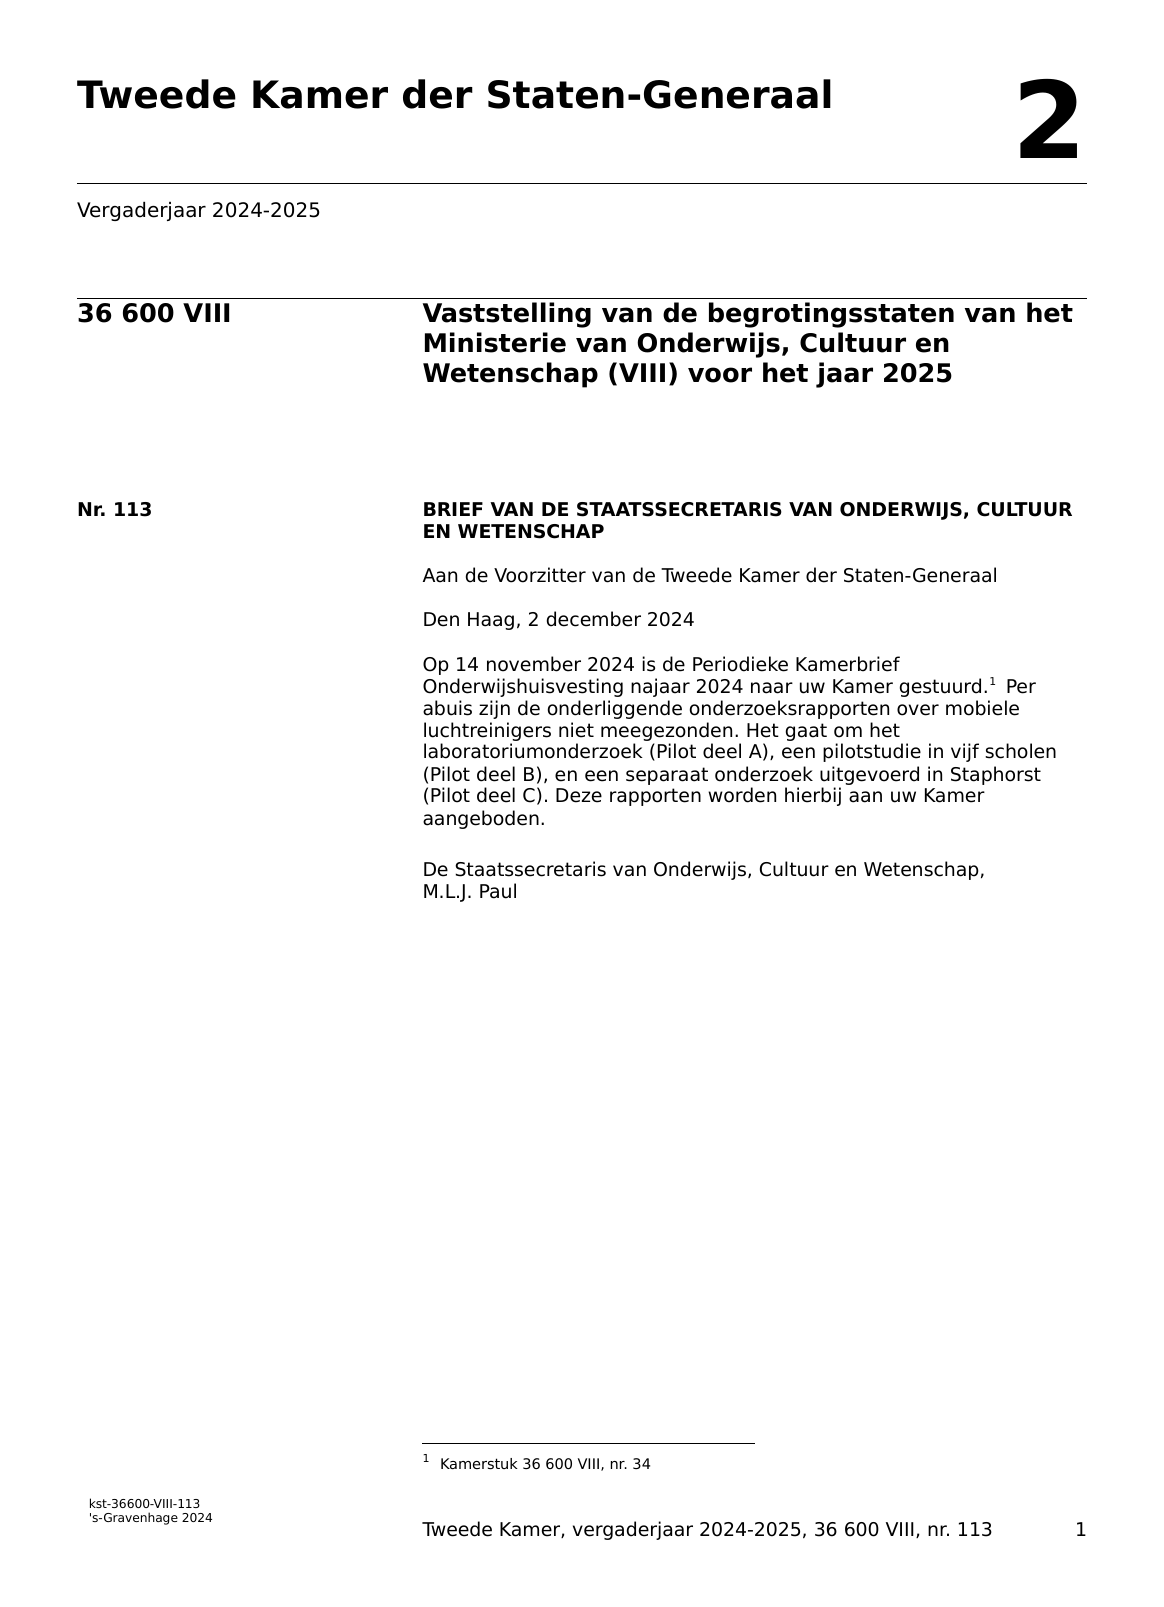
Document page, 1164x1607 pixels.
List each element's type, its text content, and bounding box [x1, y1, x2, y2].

text kst-36600-VIII-113 [88, 1497, 323, 1511]
text De Staatssecretaris van Onderwijs, Cultuur en Wetenschap, M.L.J. Paul [422, 859, 1087, 903]
table_cell Vergaderjaar 2024-2025 [77, 184, 1087, 298]
text Op 14 november 2024 is de Periodieke Kamerbrief Onderwijshuisvesting najaar 2024 naar uw Kamer gestuurd. Per abuis zijn de onderliggende onderzoeksrapporten over mobiele luchtreinigers niet meegezonden. Het gaat om het laboratoriumonderzoek (Pilot deel A), een pilotstudie in vijf scholen (Pilot deel B), en een separaat onderzoek uitgevoerd in Staphorst (Pilot deel C). Deze rapporten worden hierbij aan uw Kamer aangeboden. [422, 653, 1087, 829]
subtitle 36 600 VIII Vaststelling van de begrotingsstaten van het Ministerie van Onderwijs, Cultuur en Wetenschap (VIII) voor het jaar 2025 [77, 299, 1087, 388]
text 's-Gravenhage 2024 [88, 1511, 323, 1525]
text Aan de Voorzitter van de Tweede Kamer der Staten-Generaal [422, 565, 1087, 587]
subtitle Nr. 113 BRIEF VAN DE STAATSSECRETARIS VAN ONDERWIJS, CULTUUR EN WETENSCHAP [77, 499, 1087, 543]
text Den Haag, 2 december 2024 [422, 609, 1087, 631]
table_header Tweede Kamer der Staten-Generaal [77, 59, 886, 183]
text Kamerstuk 36 600 VIII, nr. 34 [422, 1452, 1087, 1474]
table_header 2 [886, 59, 1087, 183]
